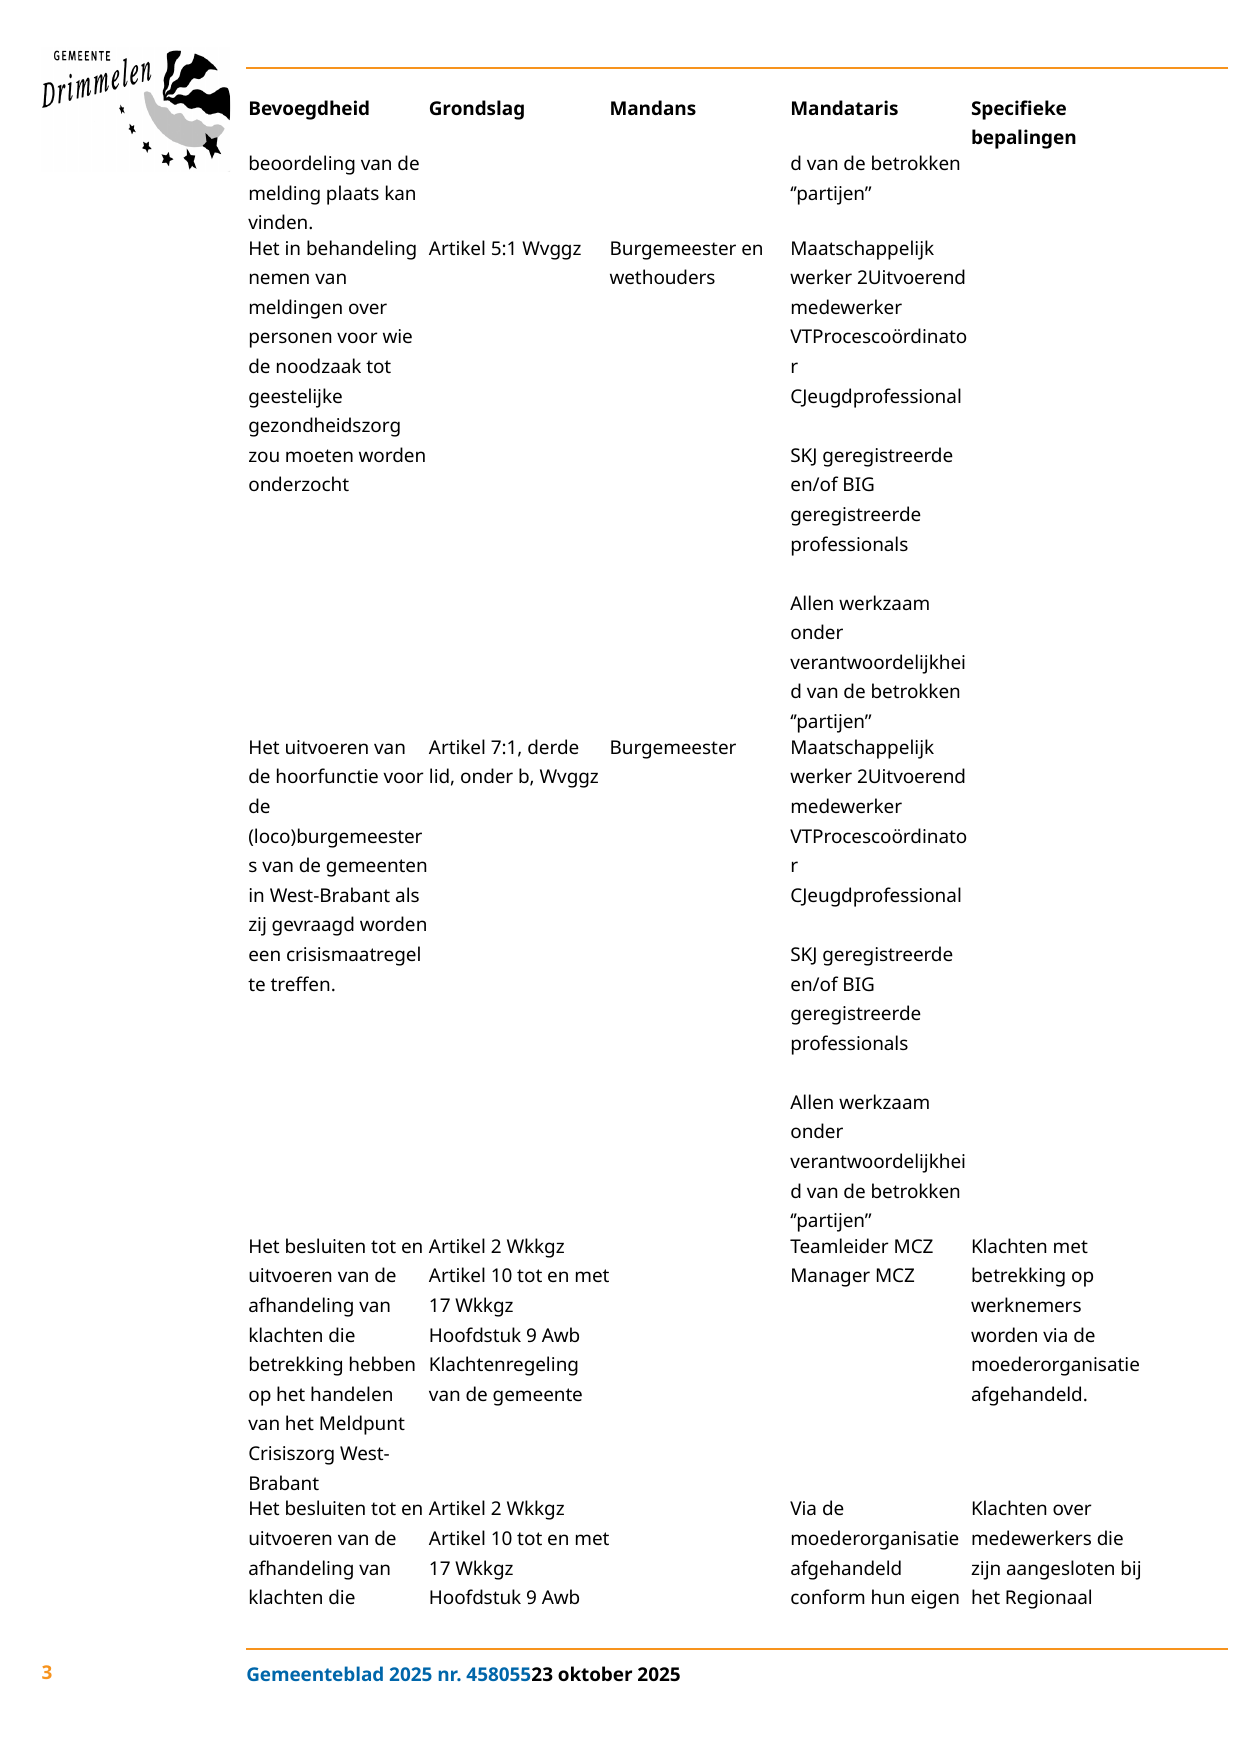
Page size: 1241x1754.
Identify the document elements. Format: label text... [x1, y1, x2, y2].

table_cell [971, 734, 1152, 1233]
table_header Grondslag [429, 95, 609, 150]
table_cell [429, 150, 609, 235]
table_header Bevoegdheid [248, 95, 429, 150]
table_cell Artikel 5:1 Wvggz [429, 235, 609, 734]
table_cell Het besluiten tot en uitvoeren van de afhandeling van klachten die betrekking hebben op het handelen van het Meldpunt Crisiszorg West-Brabant [248, 1233, 429, 1496]
picture [41, 47, 231, 172]
table_cell beoordeling van de melding plaats kan vinden. [248, 150, 429, 235]
table_cell Teamleider MCZ Manager MCZ [790, 1233, 971, 1496]
table_header Mandans [609, 95, 790, 150]
table_cell [609, 150, 790, 235]
table_cell Maatschappelijk werker 2Uitvoerend medewerker VTProcescoördinator CJeugdprofessional SKJ geregistreerde en/of BIG geregistreerde professionals Allen werkzaam onder verantwoordelijkheid van de betrokken ‘’partijen’’ [790, 235, 971, 734]
table_cell Artikel 2 Wkkgz Artikel 10 tot en met 17 Wkkgz Hoofdstuk 9 Awb Klachtenregeling van de gemeente [429, 1233, 609, 1496]
table_cell Artikel 2 Wkkgz Artikel 10 tot en met 17 Wkkgz Hoofdstuk 9 Awb [429, 1496, 609, 1610]
table_cell Klachten met betrekking op werknemers worden via de moederorganisatie afgehandeld. [971, 1233, 1152, 1496]
table_cell Het uitvoeren van de hoorfunctie voor de (loco)burgemeesters van de gemeenten in West-Brabant als zij gevraagd worden een crisismaatregel te treffen. [248, 734, 429, 1233]
table_header Mandataris [790, 95, 971, 150]
table_cell Klachten over medewerkers die zijn aangesloten bij het Regionaal [971, 1496, 1152, 1610]
table_cell Het in behandeling nemen van meldingen over personen voor wie de noodzaak tot geestelijke gezondheidszorg zou moeten worden onderzocht [248, 235, 429, 734]
table_cell Via de moederorganisatie afgehandeld conform hun eigen [790, 1496, 971, 1610]
table_cell [609, 1496, 790, 1610]
table_cell Maatschappelijk werker 2Uitvoerend medewerker VTProcescoördinator CJeugdprofessional SKJ geregistreerde en/of BIG geregistreerde professionals Allen werkzaam onder verantwoordelijkheid van de betrokken ‘’partijen’’ [790, 734, 971, 1233]
table_cell Burgemeester [609, 734, 790, 1233]
table_header Specifieke bepalingen [971, 95, 1152, 150]
table_cell [609, 1233, 790, 1496]
table_cell d van de betrokken ‘’partijen’’ [790, 150, 971, 235]
table_cell [971, 235, 1152, 734]
table_cell Artikel 7:1, derde lid, onder b, Wvggz [429, 734, 609, 1233]
table_cell Het besluiten tot en uitvoeren van de afhandeling van klachten die [248, 1496, 429, 1610]
table_cell Burgemeester en wethouders [609, 235, 790, 734]
table_cell [971, 150, 1152, 235]
